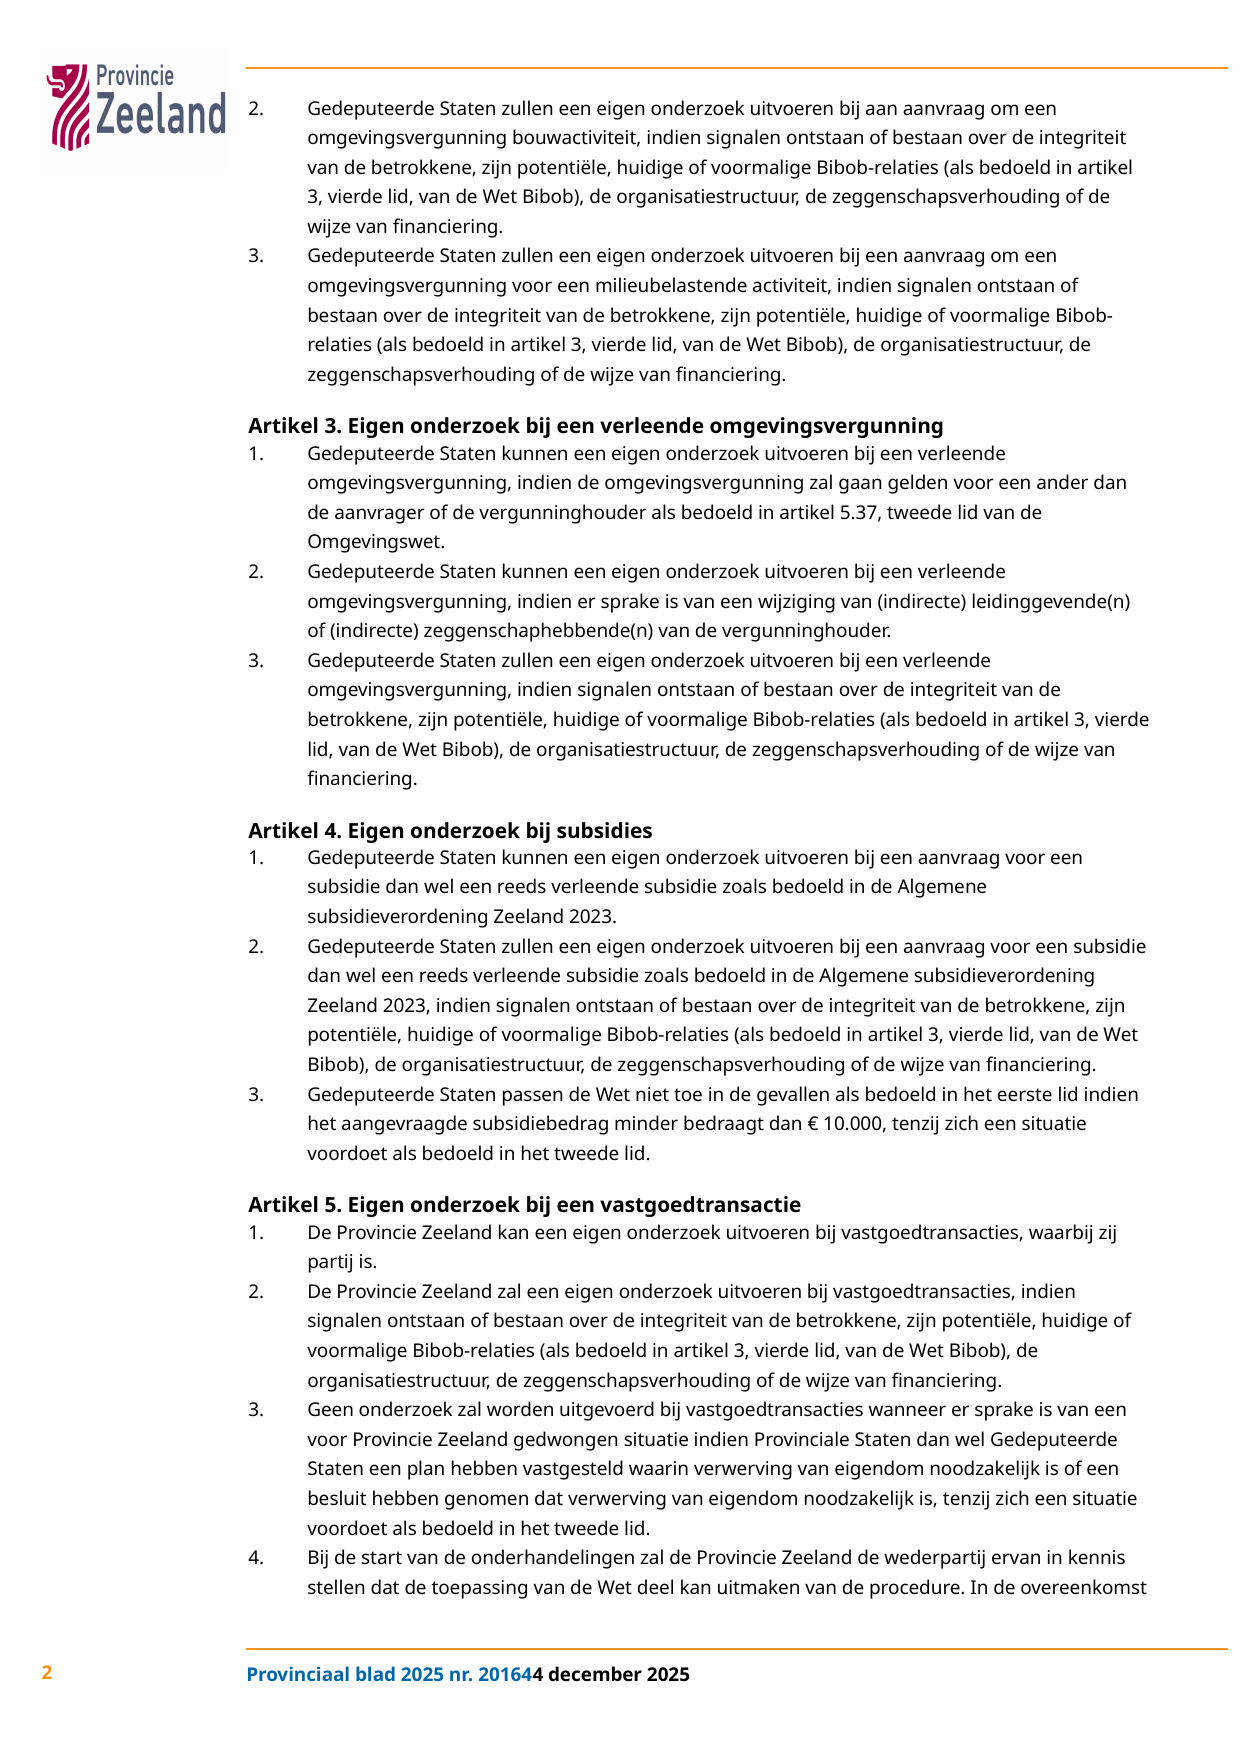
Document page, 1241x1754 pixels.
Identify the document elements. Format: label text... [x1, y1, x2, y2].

list Gedeputeerde Staten passen de Wet niet toe in de gevallen als bedoeld in het eerste lid indien het aangevraagde subsidiebedrag minder bedraagt dan € 10.000, tenzij zich een situatie voordoet als bedoeld in het tweede lid. [248, 1081, 1152, 1166]
picture [41, 47, 231, 172]
list Gedeputeerde Staten kunnen een eigen onderzoek uitvoeren bij een verleende omgevingsvergunning, indien de omgevingsvergunning zal gaan gelden voor een ander dan de aanvrager of de vergunninghouder als bedoeld in artikel 5.37, tweede lid van de Omgevingswet. [248, 440, 1152, 554]
list Gedeputeerde Staten kunnen een eigen onderzoek uitvoeren bij een verleende omgevingsvergunning, indien er sprake is van een wijziging van (indirecte) leidinggevende(n) of (indirecte) zeggenschaphebbende(n) van de vergunninghouder. [248, 558, 1152, 643]
list De Provincie Zeeland kan een eigen onderzoek uitvoeren bij vastgoedtransacties, waarbij zij partij is. [248, 1219, 1152, 1274]
text Artikel 5. Eigen onderzoek bij een vastgoedtransactie [248, 1190, 1152, 1219]
list De Provincie Zeeland zal een eigen onderzoek uitvoeren bij vastgoedtransacties, indien signalen ontstaan of bestaan over de integriteit van de betrokkene, zijn potentiële, huidige of voormalige Bibob-relaties (als bedoeld in artikel 3, vierde lid, van de Wet Bibob), de organisatiestructuur, de zeggenschapsverhouding of de wijze van financiering. [248, 1278, 1152, 1392]
text Artikel 3. Eigen onderzoek bij een verleende omgevingsvergunning [248, 411, 1152, 440]
list Gedeputeerde Staten kunnen een eigen onderzoek uitvoeren bij een aanvraag voor een subsidie dan wel een reeds verleende subsidie zoals bedoeld in de Algemene subsidieverordening Zeeland 2023. [248, 844, 1152, 929]
list Geen onderzoek zal worden uitgevoerd bij vastgoedtransacties wanneer er sprake is van een voor Provincie Zeeland gedwongen situatie indien Provinciale Staten dan wel Gedeputeerde Staten een plan hebben vastgesteld waarin verwerving van eigendom noodzakelijk is of een besluit hebben genomen dat verwerving van eigendom noodzakelijk is, tenzij zich een situatie voordoet als bedoeld in het tweede lid. [248, 1396, 1152, 1540]
list Gedeputeerde Staten zullen een eigen onderzoek uitvoeren bij een verleende omgevingsvergunning, indien signalen ontstaan of bestaan over de integriteit van de betrokkene, zijn potentiële, huidige of voormalige Bibob-relaties (als bedoeld in artikel 3, vierde lid, van de Wet Bibob), de organisatiestructuur, de zeggenschapsverhouding of de wijze van financiering. [248, 647, 1152, 791]
text Artikel 4. Eigen onderzoek bij subsidies [248, 816, 1152, 844]
list Gedeputeerde Staten zullen een eigen onderzoek uitvoeren bij een aanvraag om een omgevingsvergunning voor een milieubelastende activiteit, indien signalen ontstaan of bestaan over de integriteit van de betrokkene, zijn potentiële, huidige of voormalige Bibob-relaties (als bedoeld in artikel 3, vierde lid, van de Wet Bibob), de organisatiestructuur, de zeggenschapsverhouding of de wijze van financiering. [248, 243, 1152, 387]
list Gedeputeerde Staten zullen een eigen onderzoek uitvoeren bij een aanvraag voor een subsidie dan wel een reeds verleende subsidie zoals bedoeld in de Algemene subsidieverordening Zeeland 2023, indien signalen ontstaan of bestaan over de integriteit van de betrokkene, zijn potentiële, huidige of voormalige Bibob-relaties (als bedoeld in artikel 3, vierde lid, van de Wet Bibob), de organisatiestructuur, de zeggenschapsverhouding of de wijze van financiering. [248, 933, 1152, 1077]
list Bij de start van de onderhandelingen zal de Provincie Zeeland de wederpartij ervan in kennis stellen dat de toepassing van de Wet deel kan uitmaken van de procedure. In de overeenkomst [248, 1544, 1152, 1599]
list Gedeputeerde Staten zullen een eigen onderzoek uitvoeren bij aan aanvraag om een omgevingsvergunning bouwactiviteit, indien signalen ontstaan of bestaan over de integriteit van de betrokkene, zijn potentiële, huidige of voormalige Bibob-relaties (als bedoeld in artikel 3, vierde lid, van de Wet Bibob), de organisatiestructuur, de zeggenschapsverhouding of de wijze van financiering. [248, 95, 1152, 239]
